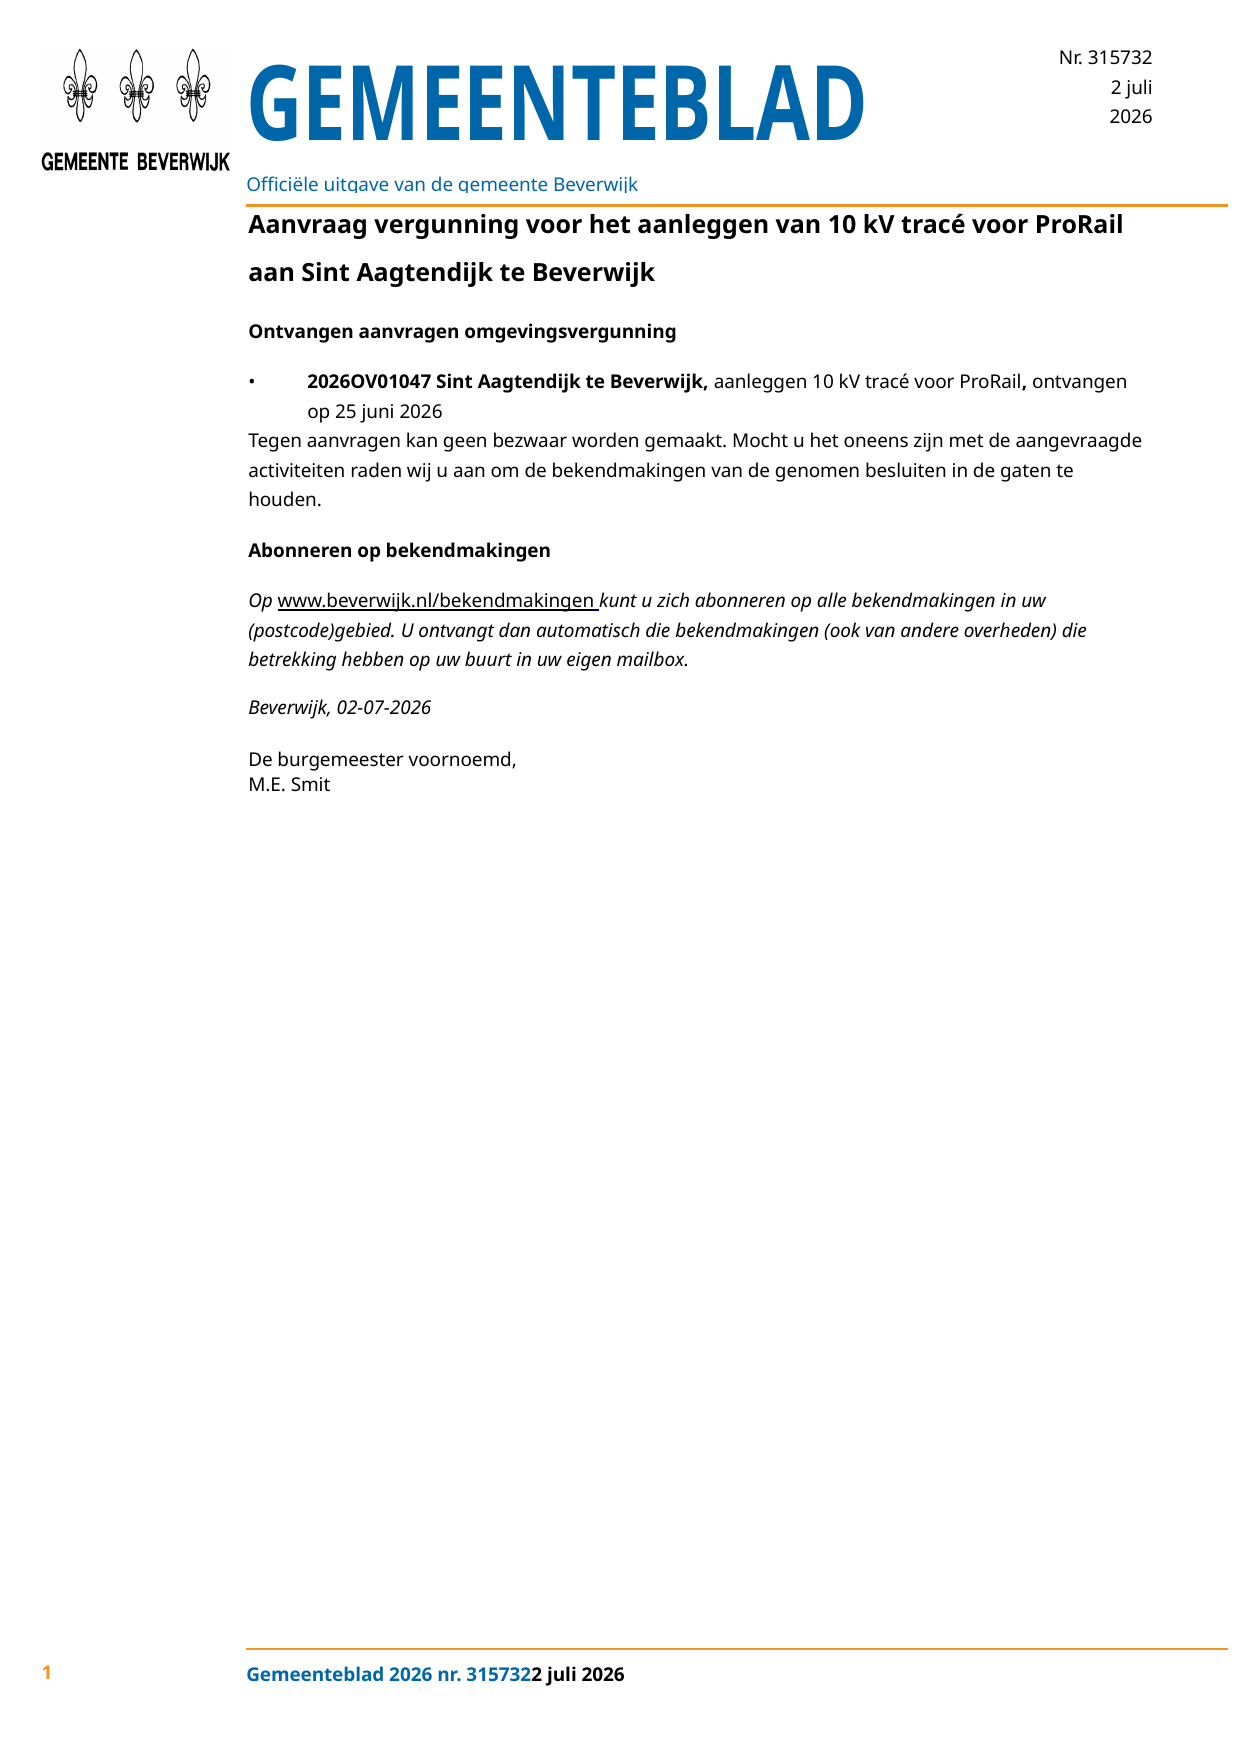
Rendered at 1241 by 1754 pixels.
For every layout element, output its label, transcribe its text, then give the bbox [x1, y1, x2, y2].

text Tegen aanvragen kan geen bezwaar worden gemaakt. Mocht u het oneens zijn met de aangevraagde activiteiten raden wij u aan om de bekendmakingen van de genomen besluiten in de gaten te houden. [248, 427, 1152, 512]
list 2026OV01047 Sint Aagtendijk te Beverwijk, aanleggen 10 kV tracé voor ProRail, ontvangen op 25 juni 2026 [248, 368, 1152, 424]
text Op www.beverwijk.nl/bekendmakingen kunt u zich abonneren op alle bekendmakingen in uw (postcode)gebied. U ontvangt dan automatisch die bekendmakingen (ook van andere overheden) die betrekking hebben op uw buurt in uw eigen mailbox. [248, 587, 1152, 672]
text Beverwijk, 02-07-2026 [248, 694, 1152, 720]
text Ontvangen aanvragen omgevingsvergunning [248, 318, 1152, 344]
picture [41, 47, 231, 172]
text De burgemeester voornoemd, [248, 746, 1152, 772]
text Aanvraag vergunning voor het aanleggen van 10 kV tracé voor ProRail aan Sint Aagtendijk te Beverwijk [248, 207, 1152, 288]
text M.E. Smit [248, 772, 1152, 797]
text Abonneren op bekendmakingen [248, 537, 1152, 563]
